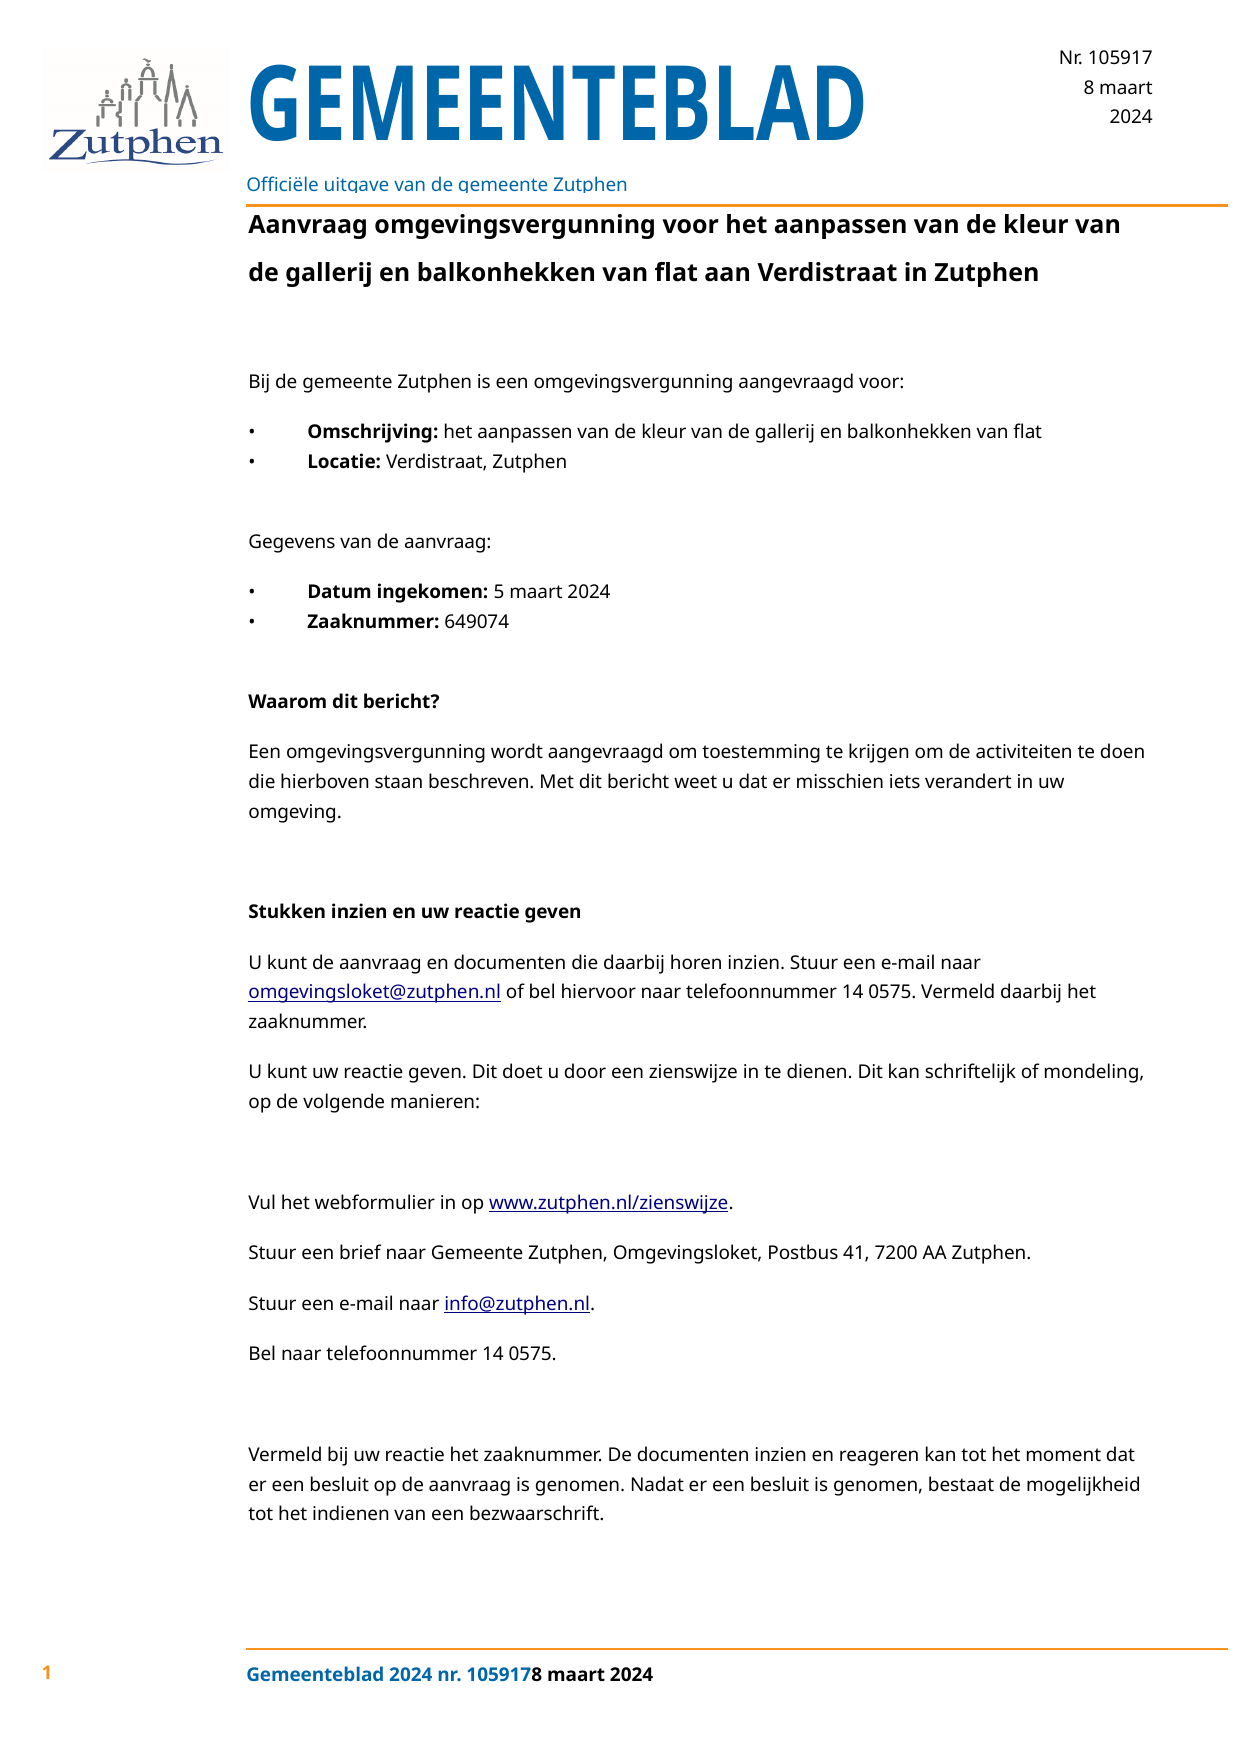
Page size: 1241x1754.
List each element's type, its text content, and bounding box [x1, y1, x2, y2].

list Locatie: Verdistraat, Zutphen [248, 448, 1152, 474]
text Een omgevingsvergunning wordt aangevraagd om toestemming te krijgen om de activiteiten te doen die hierboven staan beschreven. Met dit bericht weet u dat er misschien iets verandert in uw omgeving. [248, 739, 1152, 824]
text U kunt uw reactie geven. Dit doet u door een zienswijze in te dienen. Dit kan schriftelijk of mondeling, op de volgende manieren: [248, 1059, 1152, 1114]
text Stukken inzien en uw reactie geven [248, 899, 1152, 924]
picture [41, 47, 231, 172]
text Aanvraag omgevingsvergunning voor het aanpassen van de kleur van de gallerij en balkonhekken van flat aan Verdistraat in Zutphen [248, 207, 1152, 288]
text Stuur een brief naar Gemeente Zutphen, Omgevingsloket, Postbus 41, 7200 AA Zutphen. [248, 1239, 1152, 1265]
text Gegevens van de aanvraag: [248, 528, 1152, 554]
text Waarom dit bericht? [248, 688, 1152, 714]
list Zaaknummer: 649074 [248, 608, 1152, 634]
text Vul het webformulier in op www.zutphen.nl/zienswijze. [248, 1189, 1152, 1215]
text Vermeld bij uw reactie het zaaknummer. De documenten inzien en reageren kan tot het moment dat er een besluit op de aanvraag is genomen. Nadat er een besluit is genomen, bestaat de mogelijkheid tot het indienen van een bezwaarschrift. [248, 1441, 1152, 1526]
text Bel naar telefoonnummer 14 0575. [248, 1340, 1152, 1366]
text U kunt de aanvraag en documenten die daarbij horen inzien. Stuur een e-mail naar omgevingsloket@zutphen.nl of bel hiervoor naar telefoonnummer 14 0575. Vermeld daarbij het zaaknummer. [248, 949, 1152, 1034]
list Datum ingekomen: 5 maart 2024 [248, 579, 1152, 604]
text Bij de gemeente Zutphen is een omgevingsvergunning aangevraagd voor: [248, 368, 1152, 394]
text Stuur een e-mail naar info@zutphen.nl. [248, 1290, 1152, 1316]
list Omschrijving: het aanpassen van de kleur van de gallerij en balkonhekken van flat [248, 419, 1152, 444]
